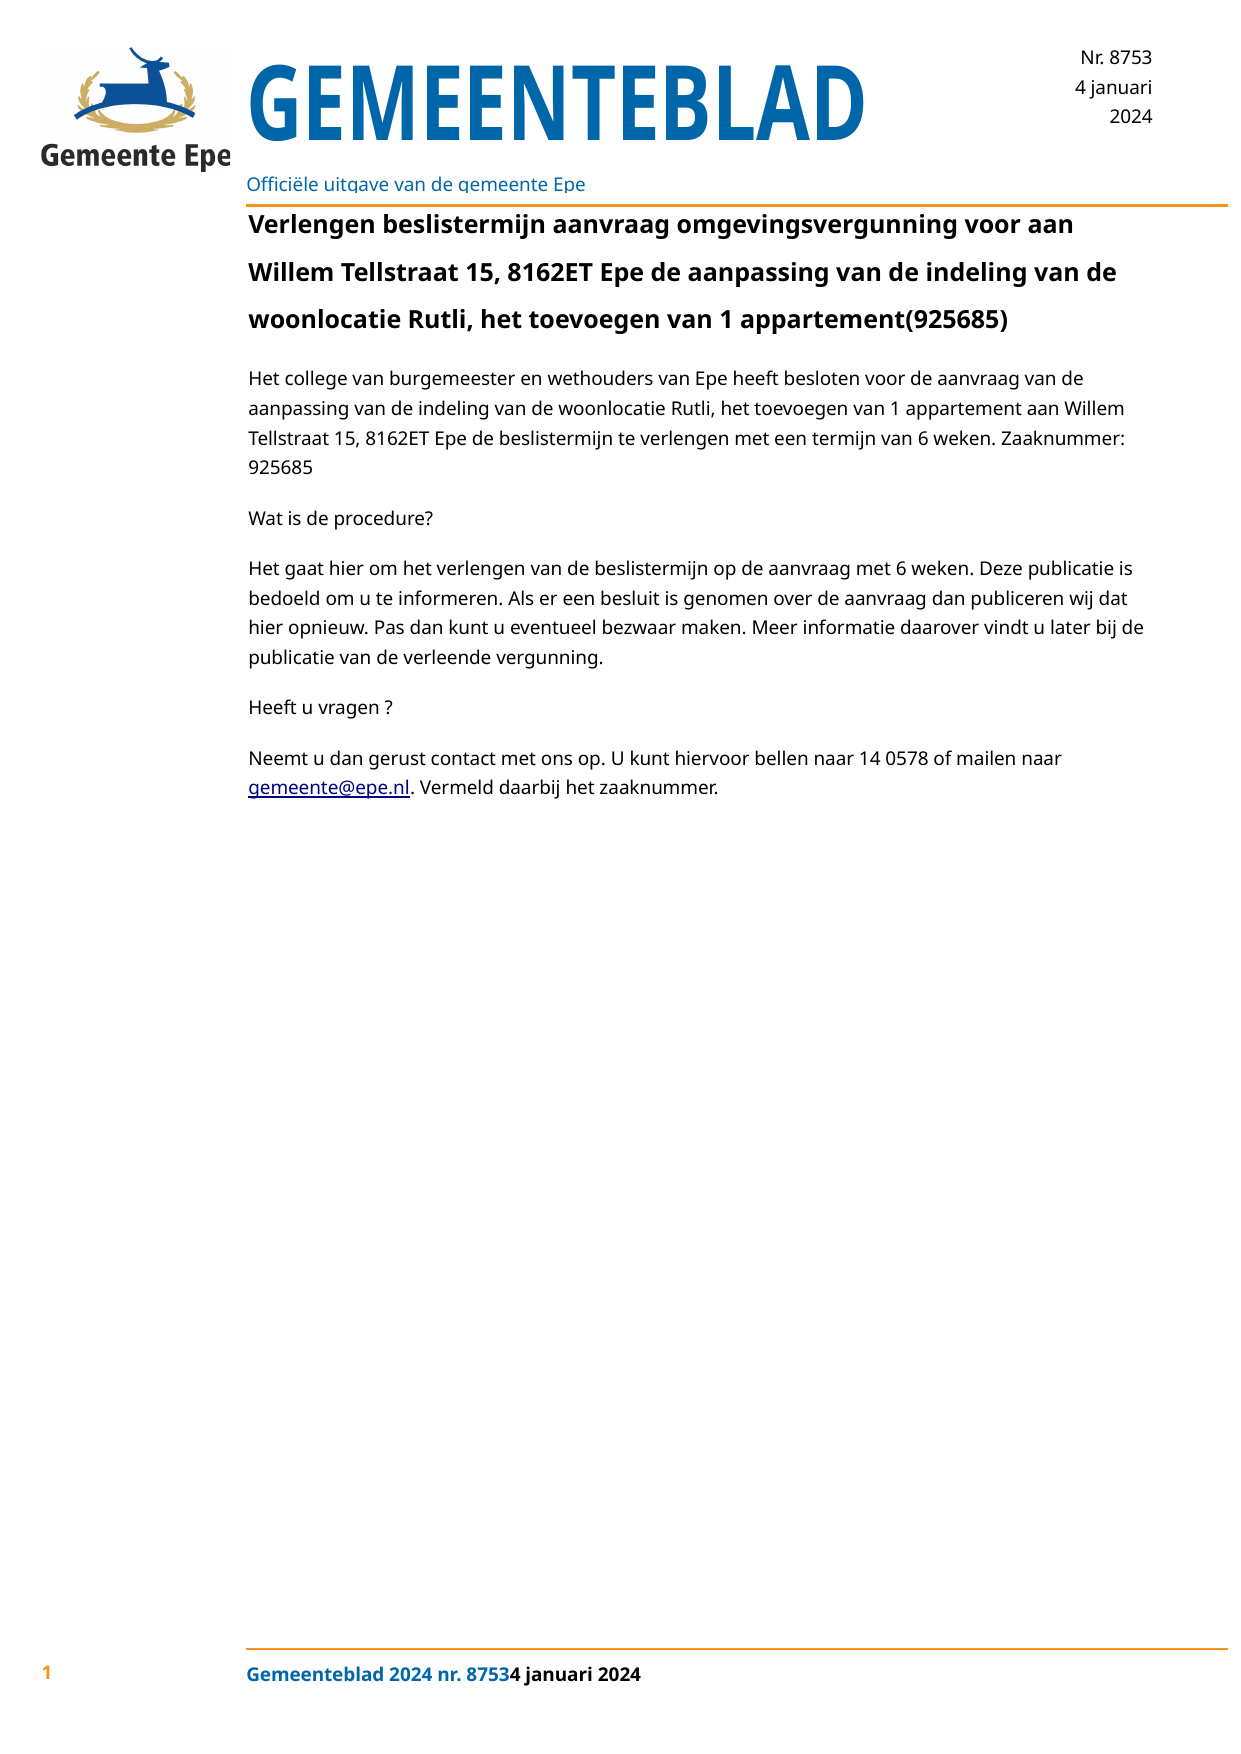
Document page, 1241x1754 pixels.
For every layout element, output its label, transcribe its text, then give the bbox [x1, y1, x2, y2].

picture [41, 47, 231, 172]
text Wat is de procedure? [248, 505, 1152, 530]
text Het college van burgemeester en wethouders van Epe heeft besloten voor de aanvraag van de aanpassing van de indeling van de woonlocatie Rutli, het toevoegen van 1 appartement aan Willem Tellstraat 15, 8162ET Epe de beslistermijn te verlengen met een termijn van 6 weken. Zaaknummer: 925685 [248, 366, 1152, 480]
text Heeft u vragen ? [248, 694, 1152, 720]
text Het gaat hier om het verlengen van de beslistermijn op de aanvraag met 6 weken. Deze publicatie is bedoeld om u te informeren. Als er een besluit is genomen over de aanvraag dan publiceren wij dat hier opnieuw. Pas dan kunt u eventueel bezwaar maken. Meer informatie daarover vindt u later bij de publicatie van de verleende vergunning. [248, 555, 1152, 669]
text Verlengen beslistermijn aanvraag omgevingsvergunning voor aan Willem Tellstraat 15, 8162ET Epe de aanpassing van de indeling van de woonlocatie Rutli, het toevoegen van 1 appartement(925685) [248, 207, 1152, 336]
text Neemt u dan gerust contact met ons op. U kunt hiervoor bellen naar 14 0578 of mailen naar gemeente@epe.nl. Vermeld daarbij het zaaknummer. [248, 745, 1152, 800]
